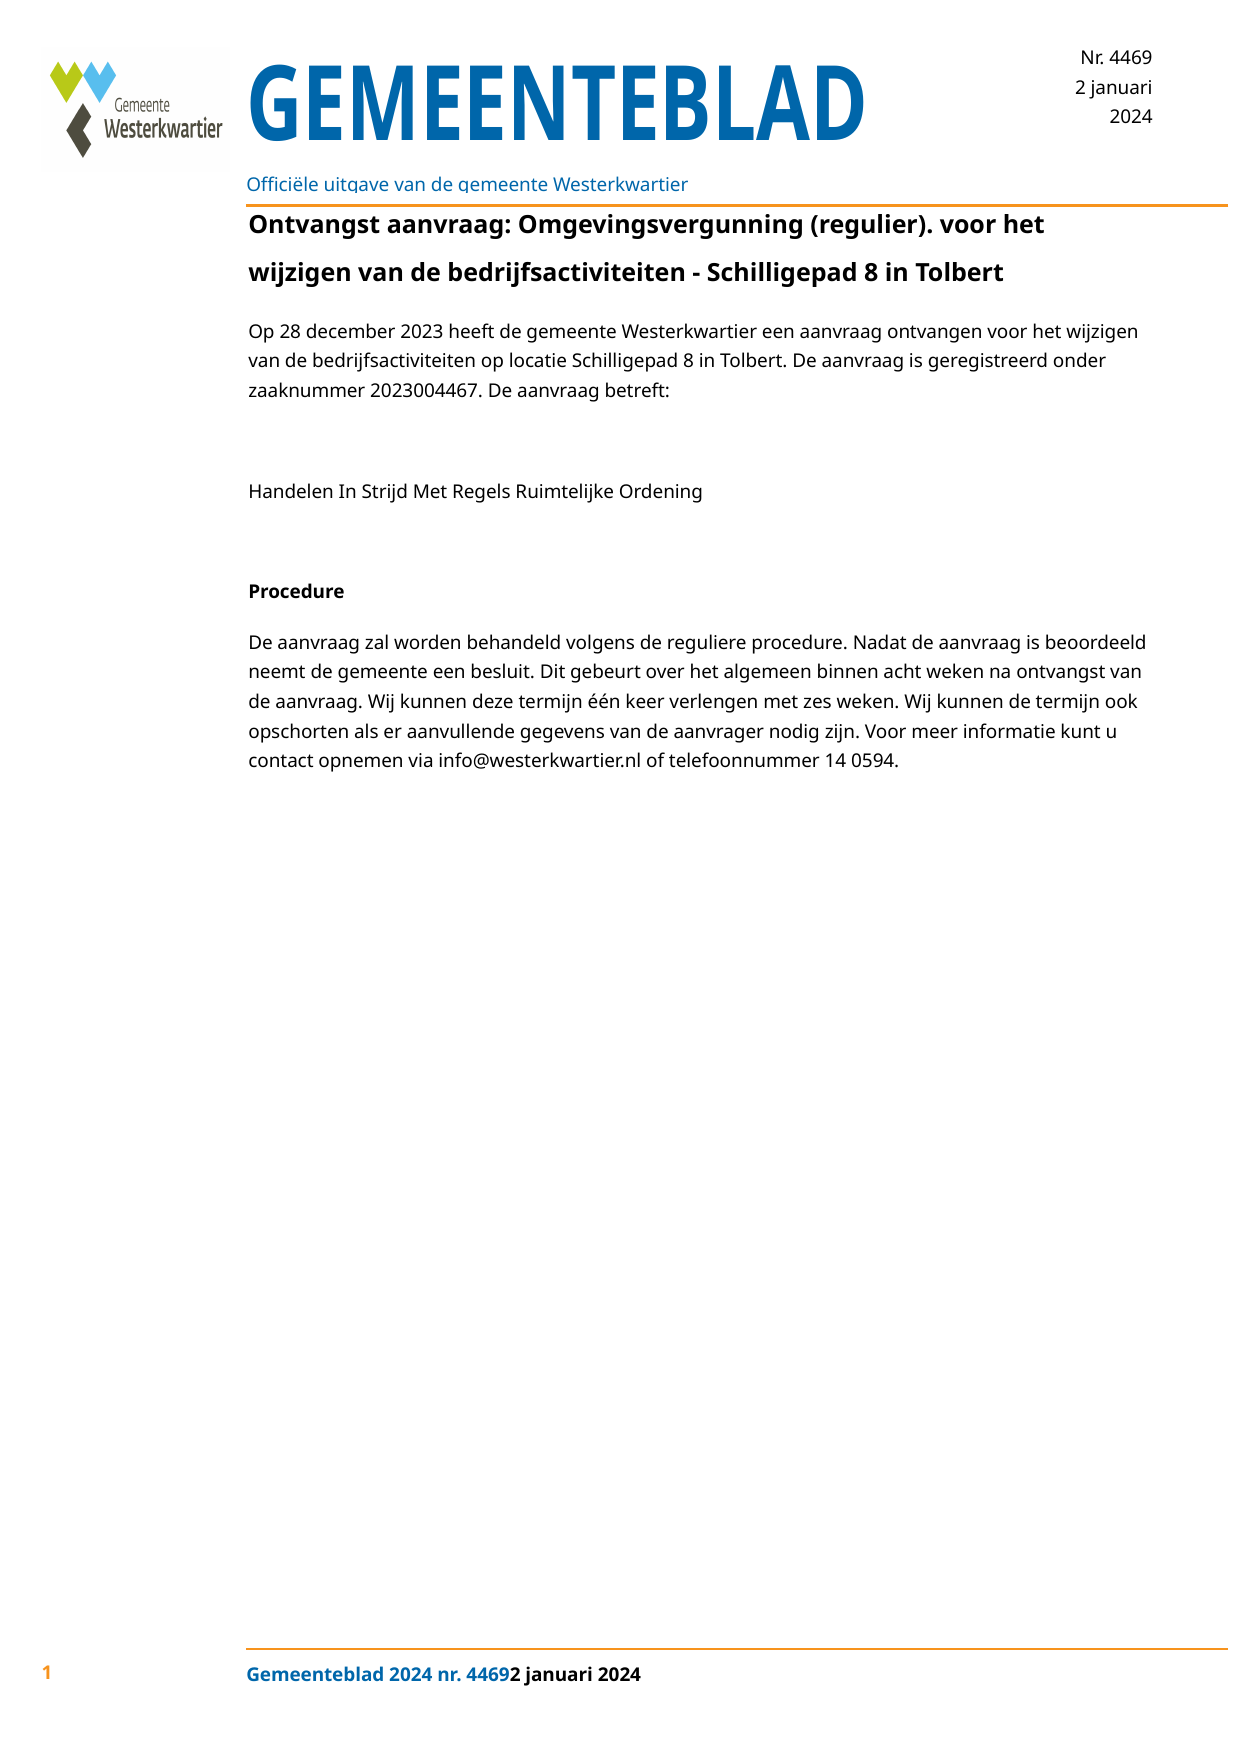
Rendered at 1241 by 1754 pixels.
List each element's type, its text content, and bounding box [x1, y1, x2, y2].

text Handelen In Strijd Met Regels Ruimtelijke Ordening [248, 478, 1152, 504]
picture [41, 47, 231, 172]
text De aanvraag zal worden behandeld volgens de reguliere procedure. Nadat de aanvraag is beoordeeld neemt de gemeente een besluit. Dit gebeurt over het algemeen binnen acht weken na ontvangst van de aanvraag. Wij kunnen deze termijn één keer verlengen met zes weken. Wij kunnen de termijn ook opschorten als er aanvullende gegevens van de aanvrager nodig zijn. Voor meer informatie kunt u contact opnemen via info@westerkwartier.nl of telefoonnummer 14 0594. [248, 629, 1152, 773]
text Procedure [248, 579, 1152, 604]
text Ontvangst aanvraag: Omgevingsvergunning (regulier). voor het wijzigen van de bedrijfsactiviteiten - Schilligepad 8 in Tolbert [248, 207, 1152, 288]
text Op 28 december 2023 heeft de gemeente Westerkwartier een aanvraag ontvangen voor het wijzigen van de bedrijfsactiviteiten op locatie Schilligepad 8 in Tolbert. De aanvraag is geregistreerd onder zaaknummer 2023004467. De aanvraag betreft: [248, 318, 1152, 403]
